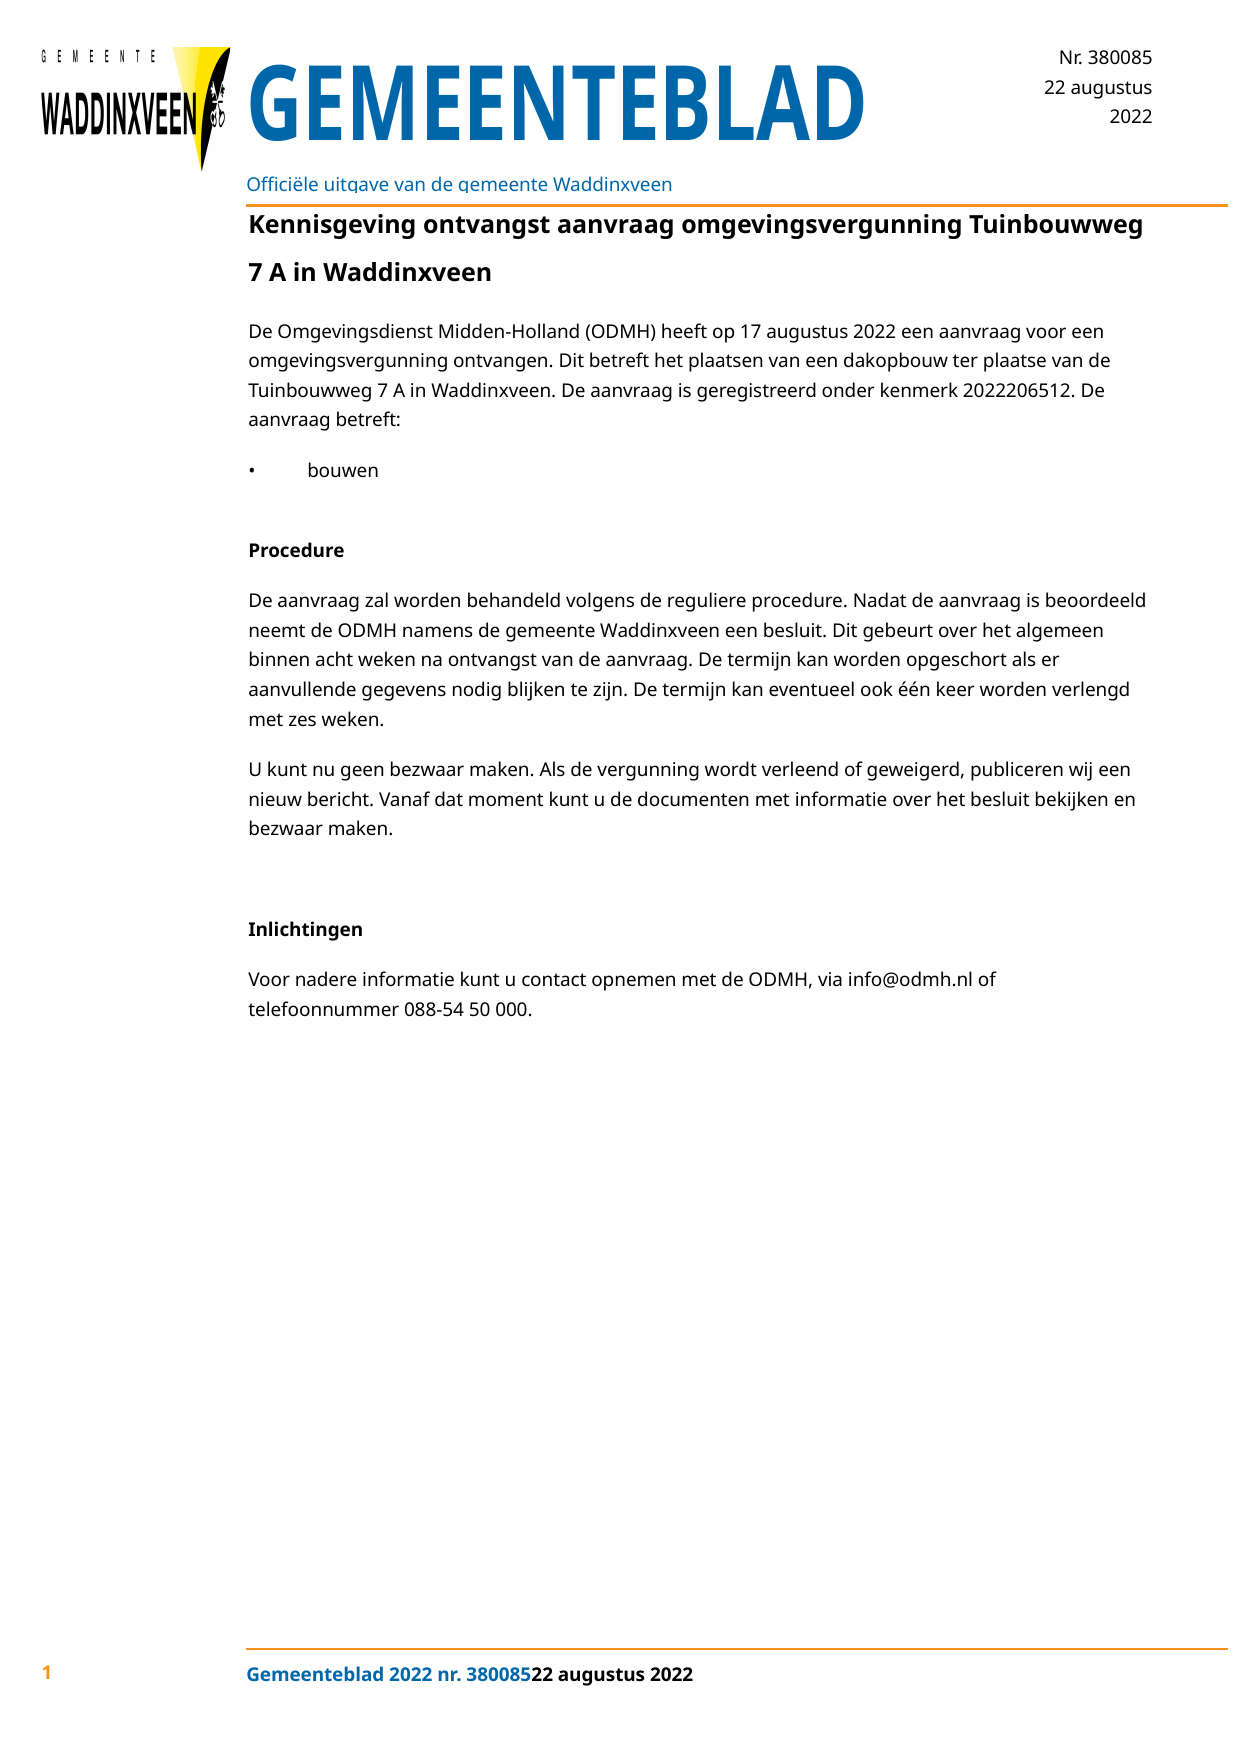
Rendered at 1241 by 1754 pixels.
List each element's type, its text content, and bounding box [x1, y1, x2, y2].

text Voor nadere informatie kunt u contact opnemen met de ODMH, via info@odmh.nl of telefoonnummer 088-54 50 000. [248, 967, 1152, 1022]
picture [41, 47, 231, 172]
text Inlichtingen [248, 916, 1152, 942]
text U kunt nu geen bezwaar maken. Als de vergunning wordt verleend of geweigerd, publiceren wij een nieuw bericht. Vanaf dat moment kunt u de documenten met informatie over het besluit bekijken en bezwaar maken. [248, 756, 1152, 841]
text De aanvraag zal worden behandeld volgens de reguliere procedure. Nadat de aanvraag is beoordeeld neemt de ODMH namens de gemeente Waddinxveen een besluit. Dit gebeurt over het algemeen binnen acht weken na ontvangst van de aanvraag. De termijn kan worden opgeschort als er aanvullende gegevens nodig blijken te zijn. De termijn kan eventueel ook één keer worden verlengd met zes weken. [248, 587, 1152, 732]
text Kennisgeving ontvangst aanvraag omgevingsvergunning Tuinbouwweg 7 A in Waddinxveen [248, 207, 1152, 288]
text De Omgevingsdienst Midden-Holland (ODMH) heeft op 17 augustus 2022 een aanvraag voor een omgevingsvergunning ontvangen. Dit betreft het plaatsen van een dakopbouw ter plaatse van de Tuinbouwweg 7 A in Waddinxveen. De aanvraag is geregistreerd onder kenmerk 2022206512. De aanvraag betreft: [248, 318, 1152, 432]
text Procedure [248, 537, 1152, 563]
list bouwen [248, 457, 1152, 483]
